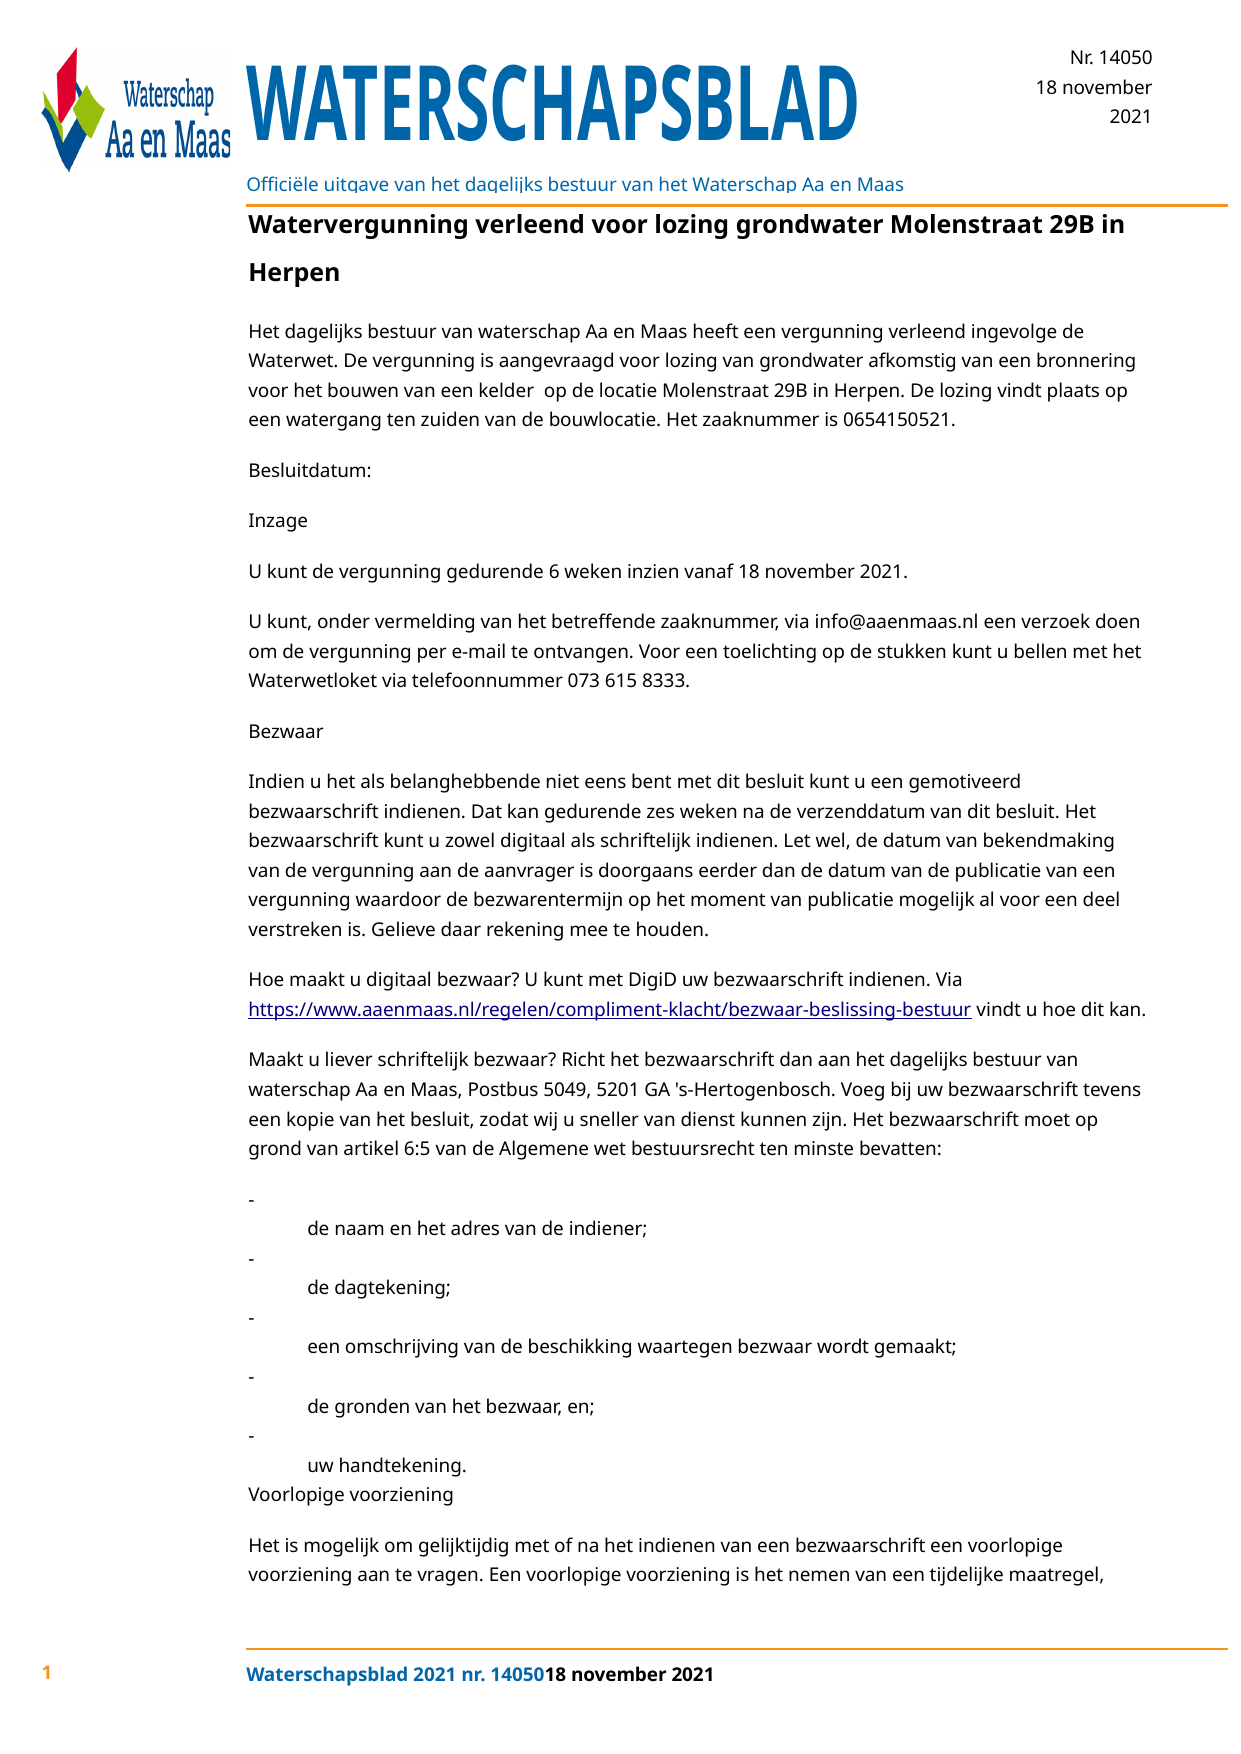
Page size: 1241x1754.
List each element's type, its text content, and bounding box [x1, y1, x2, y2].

text Inzage [248, 507, 1152, 533]
text Indien u het als belanghebbende niet eens bent met dit besluit kunt u een gemotiveerd bezwaarschrift indienen. Dat kan gedurende zes weken na de verzenddatum van dit besluit. Het bezwaarschrift kunt u zowel digitaal als schriftelijk indienen. Let wel, de datum van bekendmaking van de vergunning aan de aanvrager is doorgaans eerder dan de datum van de publicatie van een vergunning waardoor de bezwarentermijn op het moment van publicatie mogelijk al voor een deel verstreken is. Gelieve daar rekening mee te houden. [248, 768, 1152, 942]
text Voorlopige voorziening [248, 1482, 1152, 1507]
text Hoe maakt u digitaal bezwaar? U kunt met DigiD uw bezwaarschrift indienen. Via https://www.aaenmaas.nl/regelen/compliment-klacht/bezwaar-beslissing-bestuur vindt u hoe dit kan. [248, 967, 1152, 1022]
list een omschrijving van de beschikking waartegen bezwaar wordt gemaakt; [248, 1334, 1152, 1359]
list de naam en het adres van de indiener; [248, 1215, 1152, 1241]
picture [41, 47, 231, 172]
text Het dagelijks bestuur van waterschap Aa en Maas heeft een vergunning verleend ingevolge de Waterwet. De vergunning is aangevraagd voor lozing van grondwater afkomstig van een bronnering voor het bouwen van een kelder op de locatie Molenstraat 29B in Herpen. De lozing vindt plaats op een watergang ten zuiden van de bouwlocatie. Het zaaknummer is 0654150521. [248, 318, 1152, 432]
list uw handtekening. [248, 1452, 1152, 1478]
text Maakt u liever schriftelijk bezwaar? Richt het bezwaarschrift dan aan het dagelijks bestuur van waterschap Aa en Maas, Postbus 5049, 5201 GA 's-Hertogenbosch. Voeg bij uw bezwaarschrift tevens een kopie van het besluit, zodat wij u sneller van dienst kunnen zijn. Het bezwaarschrift moet op grond van artikel 6:5 van de Algemene wet bestuursrecht ten minste bevatten: [248, 1047, 1152, 1161]
text Watervergunning verleend voor lozing grondwater Molenstraat 29B in Herpen [248, 207, 1152, 288]
text U kunt, onder vermelding van het betreffende zaaknummer, via info@aaenmaas.nl een verzoek doen om de vergunning per e-mail te ontvangen. Voor een toelichting op de stukken kunt u bellen met het Waterwetloket via telefoonnummer 073 615 8333. [248, 608, 1152, 693]
text Het is mogelijk om gelijktijdig met of na het indienen van een bezwaarschrift een voorlopige voorziening aan te vragen. Een voorlopige voorziening is het nemen van een tijdelijke maatregel, [248, 1532, 1152, 1587]
text Bezwaar [248, 718, 1152, 744]
list de gronden van het bezwaar, en; [248, 1393, 1152, 1419]
text Besluitdatum: [248, 457, 1152, 483]
text U kunt de vergunning gedurende 6 weken inzien vanaf 18 november 2021. [248, 558, 1152, 584]
list de dagtekening; [248, 1274, 1152, 1300]
